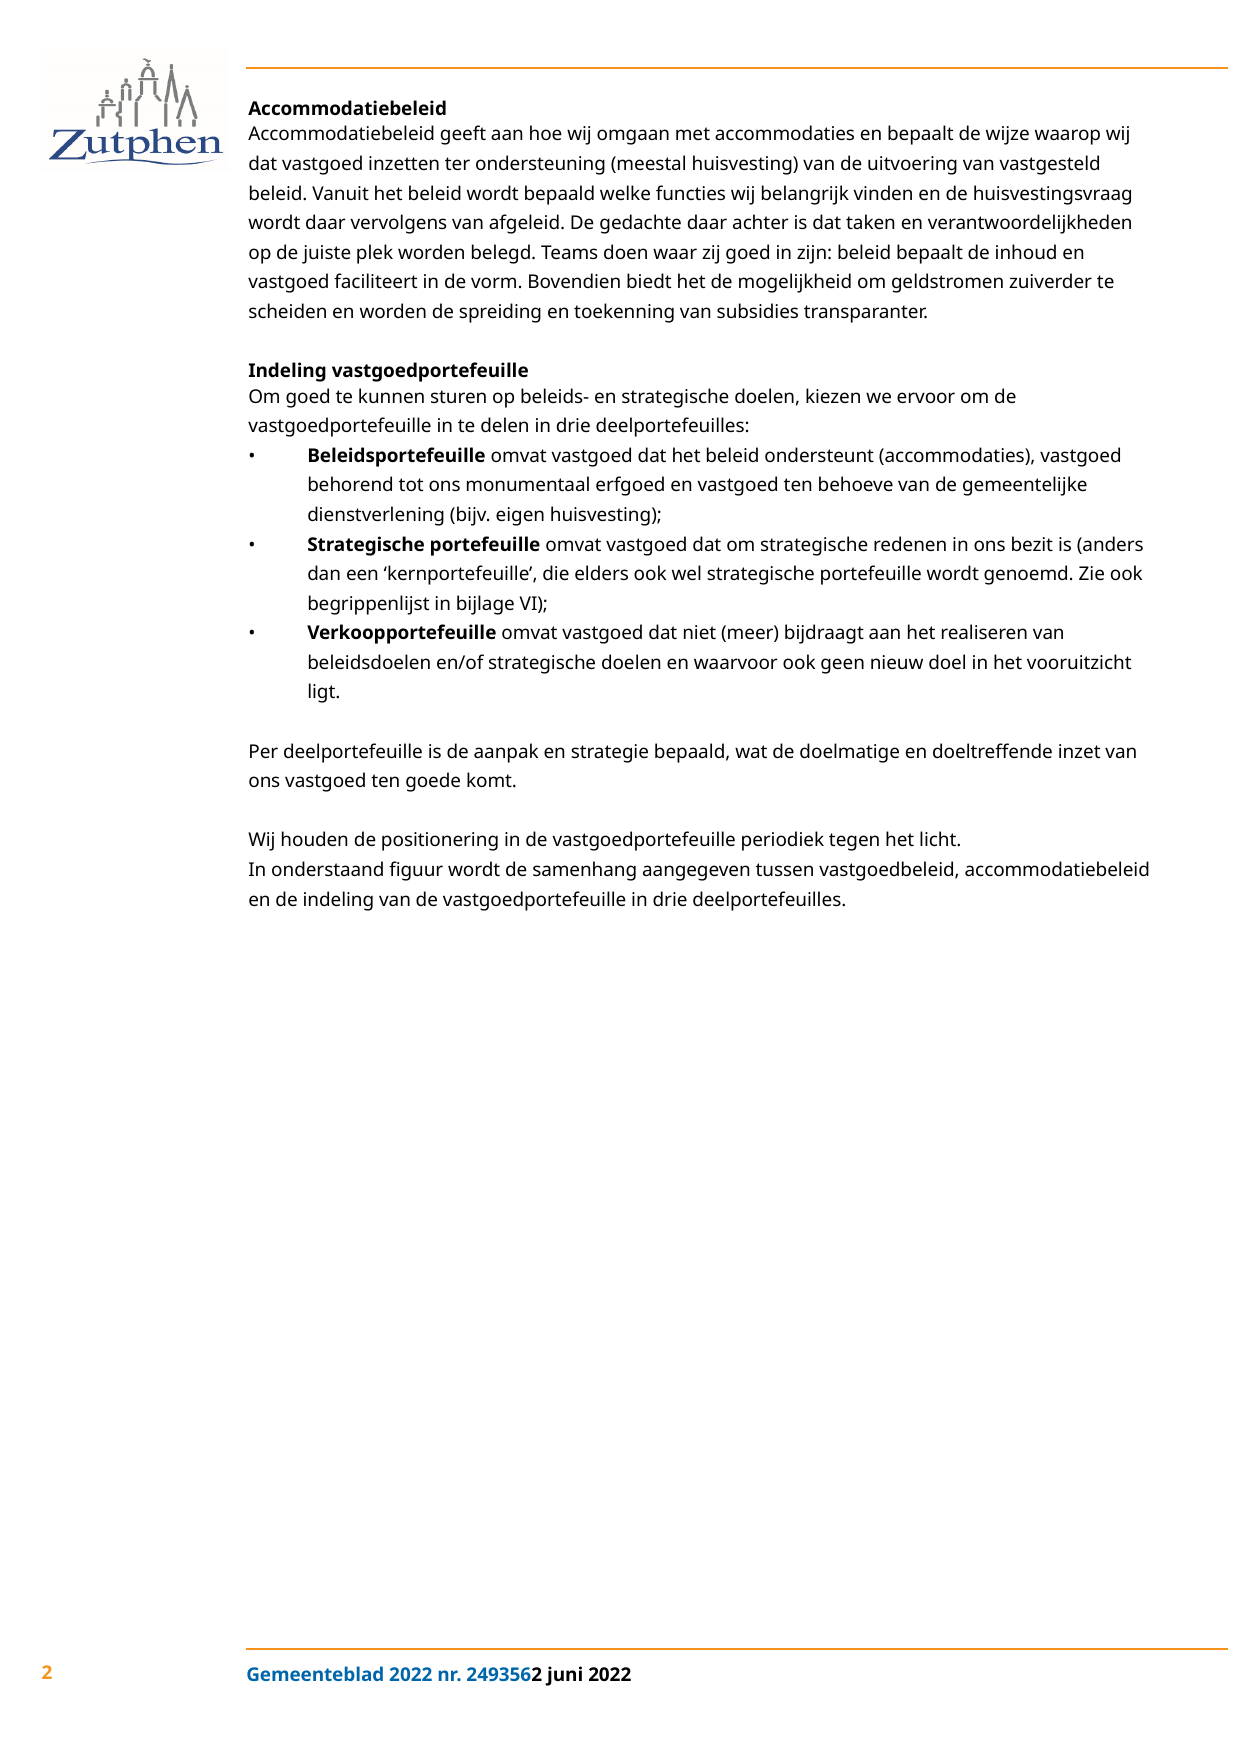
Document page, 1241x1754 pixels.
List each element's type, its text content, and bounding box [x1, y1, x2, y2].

text Accommodatiebeleid geeft aan hoe wij omgaan met accommodaties en bepaalt de wijze waarop wij dat vastgoed inzetten ter ondersteuning (meestal huisvesting) van de uitvoering van vastgesteld beleid. Vanuit het beleid wordt bepaald welke functies wij belangrijk vinden en de huisvestingsvraag wordt daar vervolgens van afgeleid. De gedachte daar achter is dat taken en verantwoordelijkheden op de juiste plek worden belegd. Teams doen waar zij goed in zijn: beleid bepaalt de inhoud en vastgoed faciliteert in de vorm. Bovendien biedt het de mogelijkheid om geldstromen zuiverder te scheiden en worden de spreiding en toekenning van subsidies transparanter. [248, 121, 1152, 324]
text Wij houden de positionering in de vastgoedportefeuille periodiek tegen het licht. [248, 827, 1152, 852]
text Accommodatiebeleid [248, 95, 1152, 121]
text In onderstaand figuur wordt de samenhang aangegeven tussen vastgoedbeleid, accommodatiebeleid en de indeling van de vastgoedportefeuille in drie deelportefeuilles. [248, 856, 1152, 912]
list Verkoopportefeuille omvat vastgoed dat niet (meer) bijdraagt aan het realiseren van beleidsdoelen en/of strategische doelen en waarvoor ook geen nieuw doel in het vooruitzicht ligt. [248, 619, 1152, 704]
list Strategische portefeuille omvat vastgoed dat om strategische redenen in ons bezit is (anders dan een ‘kernportefeuille’, die elders ook wel strategische portefeuille wordt genoemd. Zie ook begrippenlijst in bijlage VI); [248, 531, 1152, 616]
text Indeling vastgoedportefeuille [248, 357, 1152, 383]
list Beleidsportefeuille omvat vastgoed dat het beleid ondersteunt (accommodaties), vastgoed behorend tot ons monumentaal erfgoed en vastgoed ten behoeve van de gemeentelijke dienstverlening (bijv. eigen huisvesting); [248, 442, 1152, 527]
text Om goed te kunnen sturen op beleids- en strategische doelen, kiezen we ervoor om de vastgoedportefeuille in te delen in drie deelportefeuilles: [248, 383, 1152, 438]
picture [41, 47, 231, 172]
text Per deelportefeuille is de aanpak en strategie bepaald, wat de doelmatige en doeltreffende inzet van ons vastgoed ten goede komt. [248, 738, 1152, 793]
